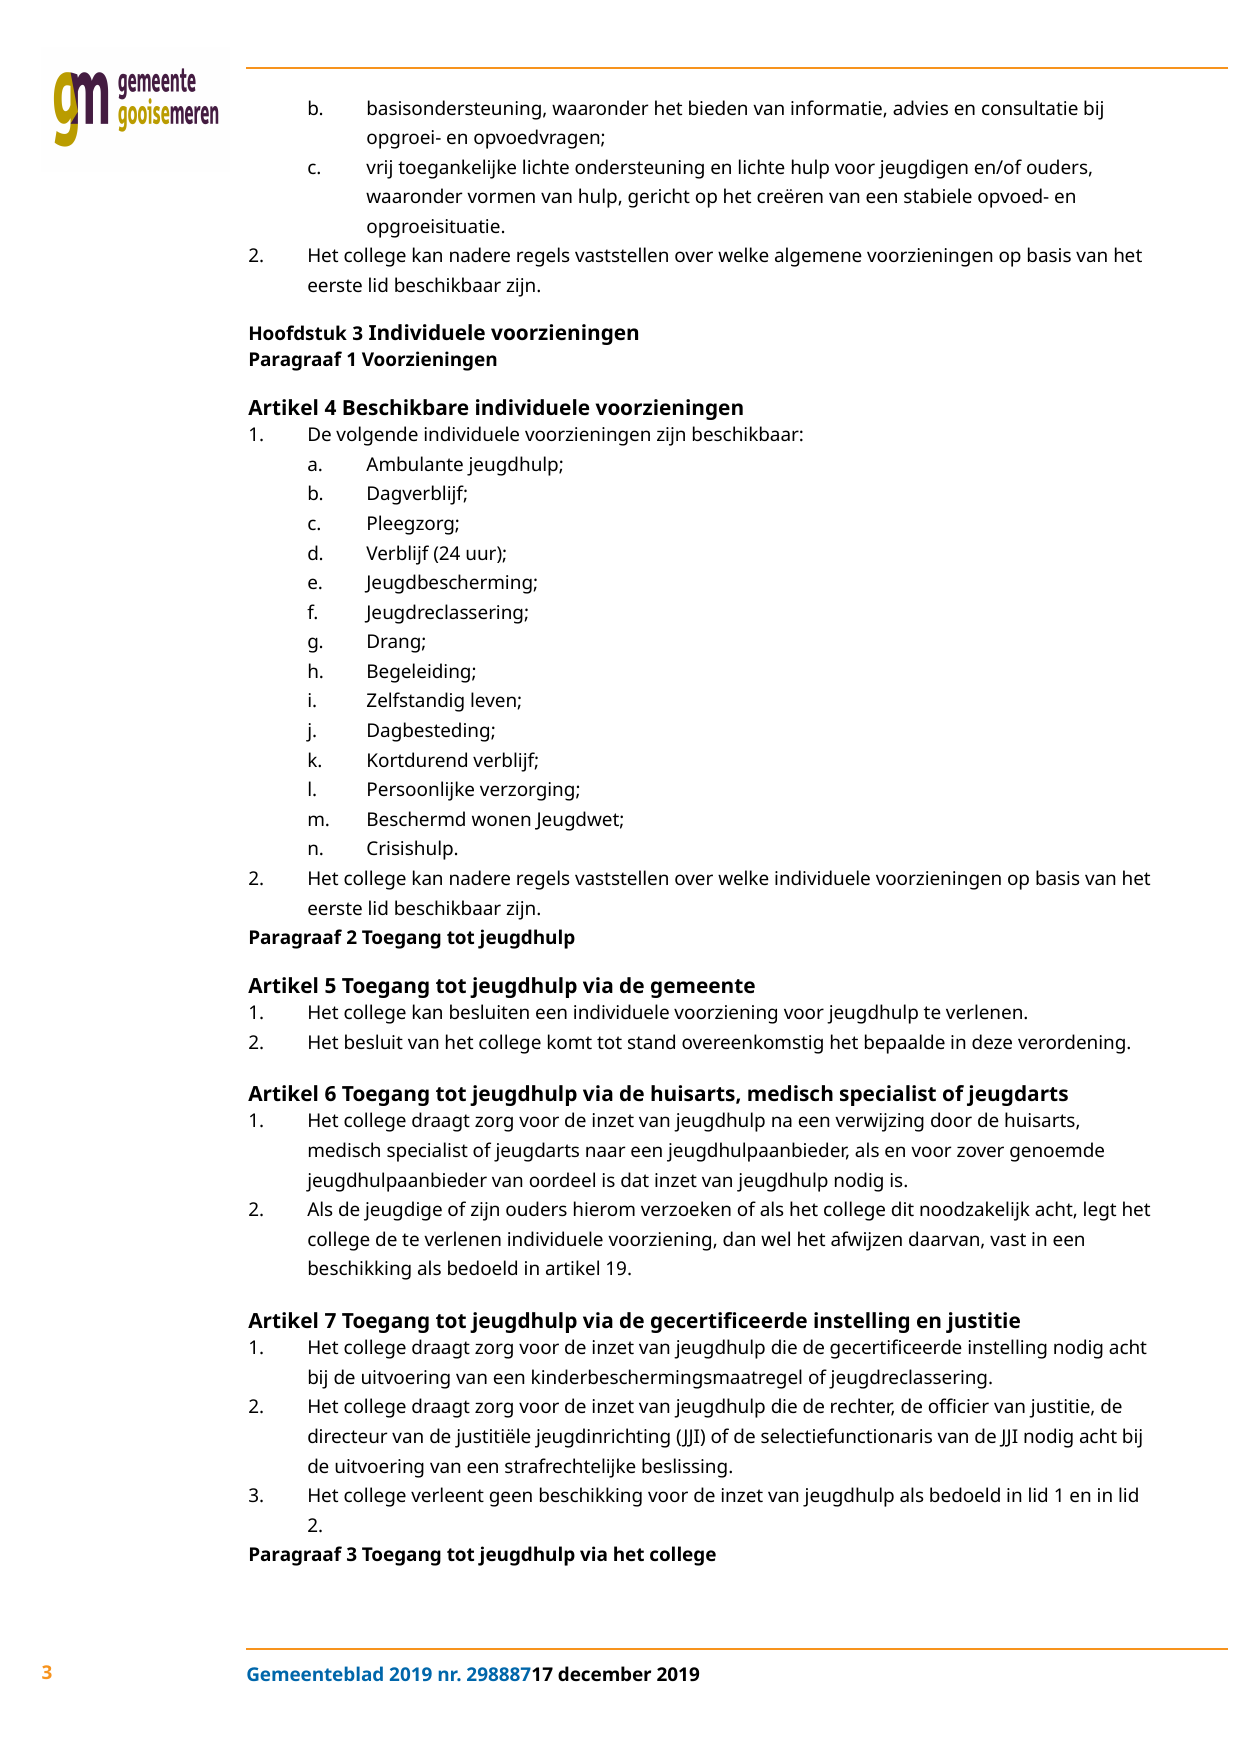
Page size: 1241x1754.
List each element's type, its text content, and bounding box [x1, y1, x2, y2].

text Hoofdstuk 3 Individuele voorzieningen [248, 318, 1152, 346]
text Artikel 6 Toegang tot jeugdhulp via de huisarts, medisch specialist of jeugdarts [248, 1079, 1152, 1108]
list Dagverblijf; [307, 481, 1152, 506]
text Paragraaf 3 Toegang tot jeugdhulp via het college [248, 1542, 1152, 1567]
list basisondersteuning, waaronder het bieden van informatie, advies en consultatie bij opgroei- en opvoedvragen; [307, 95, 1152, 150]
text Paragraaf 1 Voorzieningen [248, 346, 1152, 372]
text Artikel 7 Toegang tot jeugdhulp via de gecertificeerde instelling en justitie [248, 1306, 1152, 1334]
list Jeugdreclassering; [307, 599, 1152, 624]
list Persoonlijke verzorging; [307, 776, 1152, 802]
list Crisishulp. [307, 836, 1152, 861]
list Het college kan besluiten een individuele voorziening voor jeugdhulp te verlenen. [248, 999, 1152, 1025]
list Het college draagt zorg voor de inzet van jeugdhulp na een verwijzing door de huisarts, medisch specialist of jeugdarts naar een jeugdhulpaanbieder, als en voor zover genoemde jeugdhulpaanbieder van oordeel is dat inzet van jeugdhulp nodig is. [248, 1108, 1152, 1193]
text Artikel 5 Toegang tot jeugdhulp via de gemeente [248, 971, 1152, 999]
list Zelfstandig leven; [307, 688, 1152, 713]
list Het college kan nadere regels vaststellen over welke individuele voorzieningen op basis van het eerste lid beschikbaar zijn. [248, 865, 1152, 920]
list Het college draagt zorg voor de inzet van jeugdhulp die de gecertificeerde instelling nodig acht bij de uitvoering van een kinderbeschermingsmaatregel of jeugdreclassering. [248, 1334, 1152, 1390]
list Beschermd wonen Jeugdwet; [307, 806, 1152, 832]
list Het college verleent geen beschikking voor de inzet van jeugdhulp als bedoeld in lid 1 en in lid 2. [248, 1482, 1152, 1538]
list Dagbesteding; [307, 717, 1152, 743]
list Drang; [307, 628, 1152, 654]
list vrij toegankelijke lichte ondersteuning en lichte hulp voor jeugdigen en/of ouders, waaronder vormen van hulp, gericht op het creëren van een stabiele opvoed- en opgroeisituatie. [307, 154, 1152, 239]
list Ambulante jeugdhulp; [307, 451, 1152, 477]
picture [41, 47, 231, 172]
list De volgende individuele voorzieningen zijn beschikbaar: [248, 421, 1152, 447]
list Verblijf (24 uur); [307, 540, 1152, 565]
list Het college draagt zorg voor de inzet van jeugdhulp die de rechter, de officier van justitie, de directeur van de justitiële jeugdinrichting (JJI) of de selectiefunctionaris van de JJI nodig acht bij de uitvoering van een strafrechtelijke beslissing. [248, 1394, 1152, 1478]
list Als de jeugdige of zijn ouders hierom verzoeken of als het college dit noodzakelijk acht, legt het college de te verlenen individuele voorziening, dan wel het afwijzen daarvan, vast in een beschikking als bedoeld in artikel 19. [248, 1196, 1152, 1281]
text Artikel 4 Beschikbare individuele voorzieningen [248, 393, 1152, 421]
list Het besluit van het college komt tot stand overeenkomstig het bepaalde in deze verordening. [248, 1029, 1152, 1054]
list Pleegzorg; [307, 510, 1152, 536]
text Paragraaf 2 Toegang tot jeugdhulp [248, 924, 1152, 950]
list Begeleiding; [307, 658, 1152, 684]
list Het college kan nadere regels vaststellen over welke algemene voorzieningen op basis van het eerste lid beschikbaar zijn. [248, 243, 1152, 298]
list Jeugdbescherming; [307, 569, 1152, 595]
list Kortdurend verblijf; [307, 747, 1152, 772]
